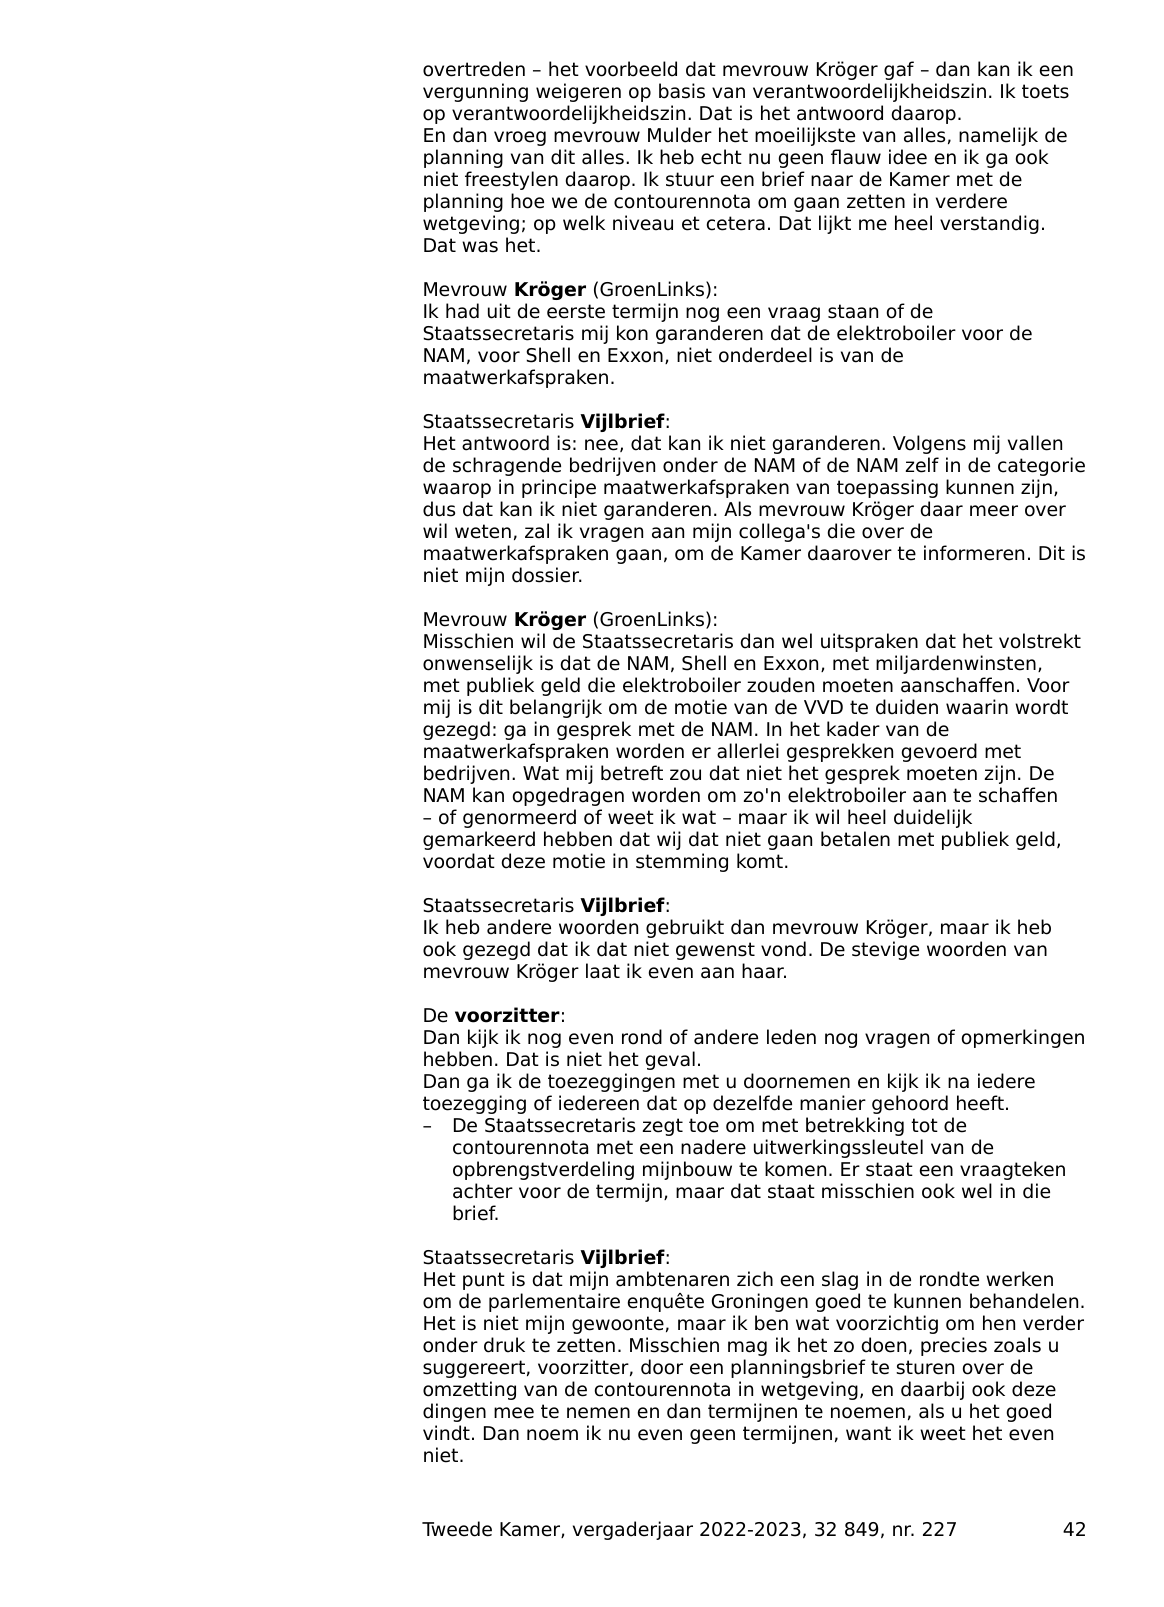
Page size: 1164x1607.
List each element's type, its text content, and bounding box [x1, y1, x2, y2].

text Mevrouw Kröger (GroenLinks): [422, 609, 1087, 631]
text overtreden – het voorbeeld dat mevrouw Kröger gaf – dan kan ik een vergunning weigeren op basis van verantwoordelijkheidszin. Ik toets op verantwoordelijkheidszin. Dat is het antwoord daarop. [422, 59, 1087, 125]
text Dan kijk ik nog even rond of andere leden nog vragen of opmerkingen hebben. Dat is niet het geval. [422, 1027, 1087, 1071]
text Misschien wil de Staatssecretaris dan wel uitspraken dat het volstrekt onwenselijk is dat de NAM, Shell en Exxon, met miljardenwinsten, met publiek geld die elektroboiler zouden moeten aanschaffen. Voor mij is dit belangrijk om de motie van de VVD te duiden waarin wordt gezegd: ga in gesprek met de NAM. In het kader van de maatwerkafspraken worden er allerlei gesprekken gevoerd met bedrijven. Wat mij betreft zou dat niet het gesprek moeten zijn. De NAM kan opgedragen worden om zo'n elektroboiler aan te schaffen – of genormeerd of weet ik wat – maar ik wil heel duidelijk gemarkeerd hebben dat wij dat niet gaan betalen met publiek geld, voordat deze motie in stemming komt. [422, 631, 1087, 873]
text De voorzitter: [422, 1005, 1087, 1027]
text Het punt is dat mijn ambtenaren zich een slag in de rondte werken om de parlementaire enquête Groningen goed te kunnen behandelen. Het is niet mijn gewoonte, maar ik ben wat voorzichtig om hen verder onder druk te zetten. Misschien mag ik het zo doen, precies zoals u suggereert, voorzitter, door een planningsbrief te sturen over de omzetting van de contourennota in wetgeving, en daarbij ook deze dingen mee te nemen en dan termijnen te noemen, als u het goed vindt. Dan noem ik nu even geen termijnen, want ik weet het even niet. [422, 1269, 1087, 1467]
text Dan ga ik de toezeggingen met u doornemen en kijk ik na iedere toezegging of iedereen dat op dezelfde manier gehoord heeft. [422, 1071, 1087, 1115]
text Mevrouw Kröger (GroenLinks): [422, 279, 1087, 301]
text En dan vroeg mevrouw Mulder het moeilijkste van alles, namelijk de planning van dit alles. Ik heb echt nu geen flauw idee en ik ga ook niet freestylen daarop. Ik stuur een brief naar de Kamer met de planning hoe we de contourennota om gaan zetten in verdere wetgeving; op welk niveau et cetera. Dat lijkt me heel verstandig. [422, 125, 1087, 235]
text Dat was het. [422, 235, 1087, 257]
text Staatssecretaris Vijlbrief: [422, 895, 1087, 917]
text – De Staatssecretaris zegt toe om met betrekking tot de contourennota met een nadere uitwerkingssleutel van de opbrengstverdeling mijnbouw te komen. Er staat een vraagteken achter voor de termijn, maar dat staat misschien ook wel in die brief. [422, 1115, 1087, 1225]
text Ik heb andere woorden gebruikt dan mevrouw Kröger, maar ik heb ook gezegd dat ik dat niet gewenst vond. De stevige woorden van mevrouw Kröger laat ik even aan haar. [422, 917, 1087, 983]
text Het antwoord is: nee, dat kan ik niet garanderen. Volgens mij vallen de schragende bedrijven onder de NAM of de NAM zelf in de categorie waarop in principe maatwerkafspraken van toepassing kunnen zijn, dus dat kan ik niet garanderen. Als mevrouw Kröger daar meer over wil weten, zal ik vragen aan mijn collega's die over de maatwerkafspraken gaan, om de Kamer daarover te informeren. Dit is niet mijn dossier. [422, 433, 1087, 587]
text Staatssecretaris Vijlbrief: [422, 411, 1087, 433]
text Staatssecretaris Vijlbrief: [422, 1247, 1087, 1269]
text Ik had uit de eerste termijn nog een vraag staan of de Staatssecretaris mij kon garanderen dat de elektroboiler voor de NAM, voor Shell en Exxon, niet onderdeel is van de maatwerkafspraken. [422, 301, 1087, 389]
